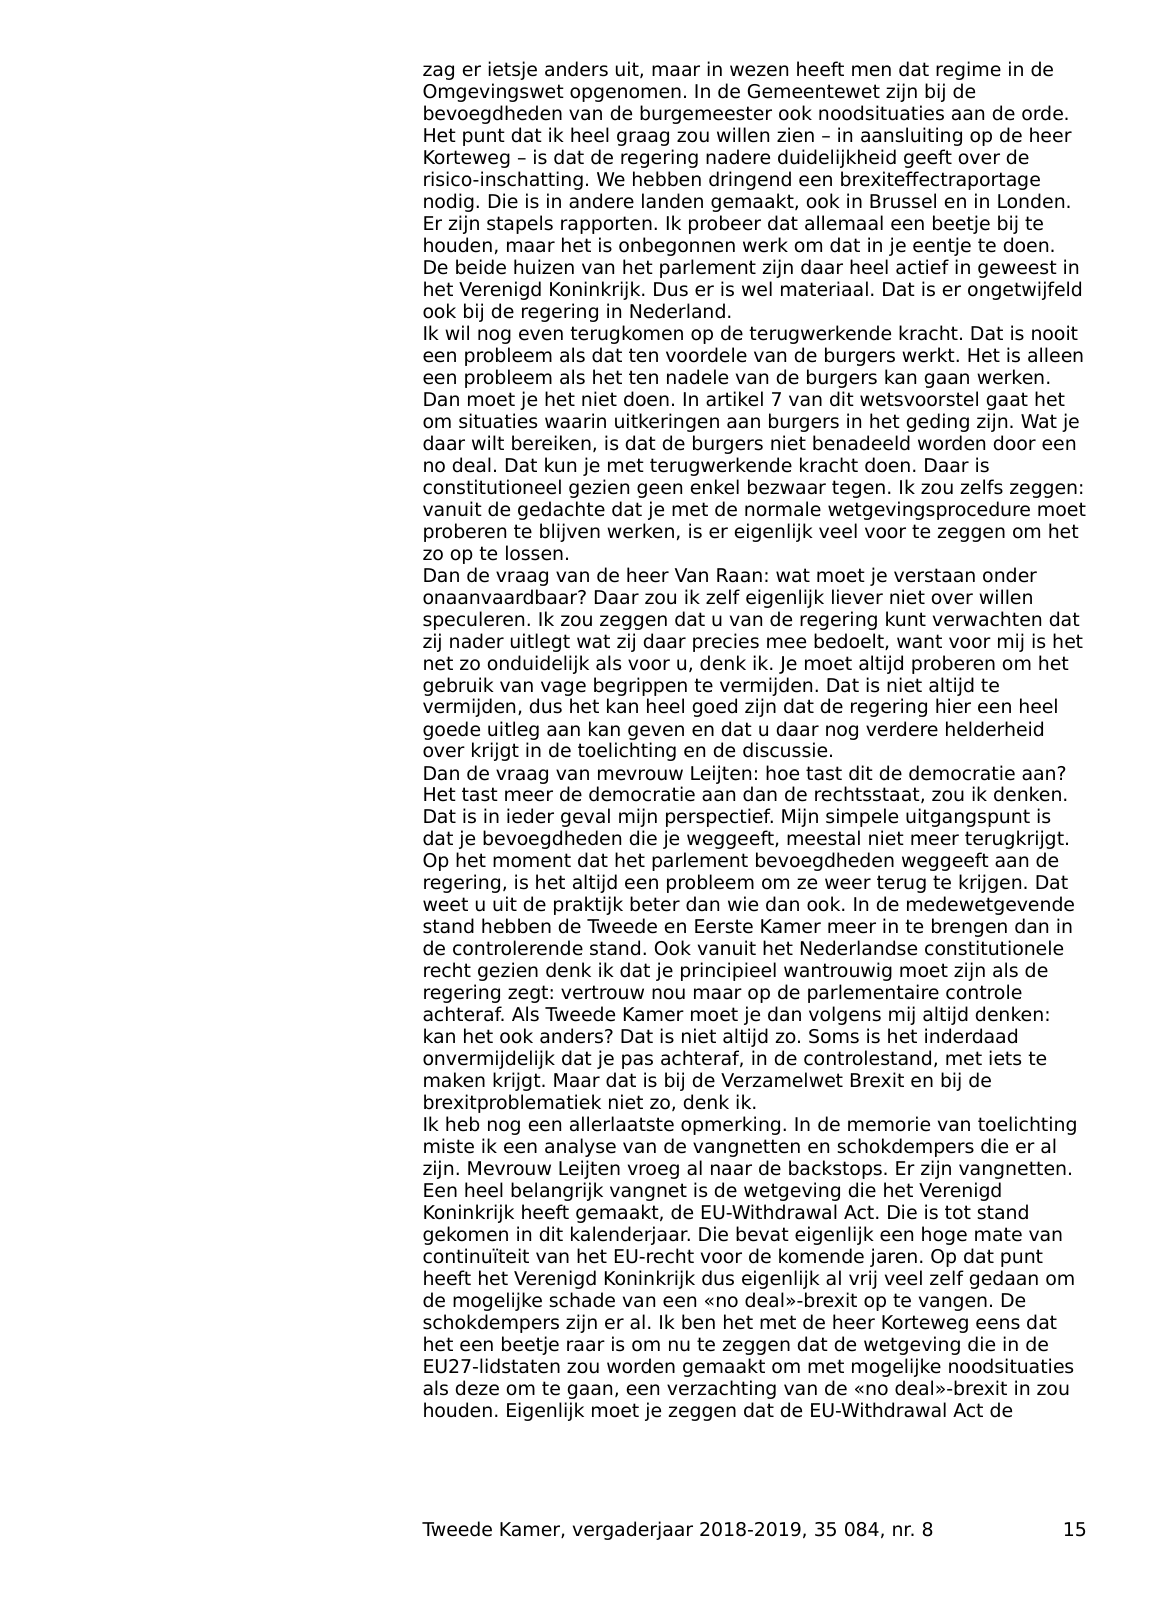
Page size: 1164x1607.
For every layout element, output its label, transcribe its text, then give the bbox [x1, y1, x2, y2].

text Het punt dat ik heel graag zou willen zien – in aansluiting op de heer Korteweg – is dat de regering nadere duidelijkheid geeft over de risico-inschatting. We hebben dringend een brexiteffectraportage nodig. Die is in andere landen gemaakt, ook in Brussel en in Londen. Er zijn stapels rapporten. Ik probeer dat allemaal een beetje bij te houden, maar het is onbegonnen werk om dat in je eentje te doen. De beide huizen van het parlement zijn daar heel actief in geweest in het Verenigd Koninkrijk. Dus er is wel materiaal. Dat is er ongetwijfeld ook bij de regering in Nederland. [422, 125, 1087, 323]
text Dan de vraag van de heer Van Raan: wat moet je verstaan onder onaanvaardbaar? Daar zou ik zelf eigenlijk liever niet over willen speculeren. Ik zou zeggen dat u van de regering kunt verwachten dat zij nader uitlegt wat zij daar precies mee bedoelt, want voor mij is het net zo onduidelijk als voor u, denk ik. Je moet altijd proberen om het gebruik van vage begrippen te vermijden. Dat is niet altijd te vermijden, dus het kan heel goed zijn dat de regering hier een heel goede uitleg aan kan geven en dat u daar nog verdere helderheid over krijgt in de toelichting en de discussie. [422, 564, 1087, 762]
text Ik wil nog even terugkomen op de terugwerkende kracht. Dat is nooit een probleem als dat ten voordele van de burgers werkt. Het is alleen een probleem als het ten nadele van de burgers kan gaan werken. Dan moet je het niet doen. In artikel 7 van dit wetsvoorstel gaat het om situaties waarin uitkeringen aan burgers in het geding zijn. Wat je daar wilt bereiken, is dat de burgers niet benadeeld worden door een no deal. Dat kun je met terugwerkende kracht doen. Daar is constitutioneel gezien geen enkel bezwaar tegen. Ik zou zelfs zeggen: vanuit de gedachte dat je met de normale wetgevingsprocedure moet proberen te blijven werken, is er eigenlijk veel voor te zeggen om het zo op te lossen. [422, 323, 1087, 564]
text zag er ietsje anders uit, maar in wezen heeft men dat regime in de Omgevingswet opgenomen. In de Gemeentewet zijn bij de bevoegdheden van de burgemeester ook noodsituaties aan de orde. [422, 59, 1087, 125]
text Dan de vraag van mevrouw Leijten: hoe tast dit de democratie aan? Het tast meer de democratie aan dan de rechtsstaat, zou ik denken. Dat is in ieder geval mijn perspectief. Mijn simpele uitgangspunt is dat je bevoegdheden die je weggeeft, meestal niet meer terugkrijgt. Op het moment dat het parlement bevoegdheden weggeeft aan de regering, is het altijd een probleem om ze weer terug te krijgen. Dat weet u uit de praktijk beter dan wie dan ook. In de medewetgevende stand hebben de Tweede en Eerste Kamer meer in te brengen dan in de controlerende stand. Ook vanuit het Nederlandse constitutionele recht gezien denk ik dat je principieel wantrouwig moet zijn als de regering zegt: vertrouw nou maar op de parlementaire controle achteraf. Als Tweede Kamer moet je dan volgens mij altijd denken: kan het ook anders? Dat is niet altijd zo. Soms is het inderdaad onvermijdelijk dat je pas achteraf, in de controlestand, met iets te maken krijgt. Maar dat is bij de Verzamelwet Brexit en bij de brexitproblematiek niet zo, denk ik. [422, 762, 1087, 1114]
text Ik heb nog een allerlaatste opmerking. In de memorie van toelichting miste ik een analyse van de vangnetten en schokdempers die er al zijn. Mevrouw Leijten vroeg al naar de backstops. Er zijn vangnetten. Een heel belangrijk vangnet is de wetgeving die het Verenigd Koninkrijk heeft gemaakt, de EU-Withdrawal Act. Die is tot stand gekomen in dit kalenderjaar. Die bevat eigenlijk een hoge mate van continuïteit van het EU-recht voor de komende jaren. Op dat punt heeft het Verenigd Koninkrijk dus eigenlijk al vrij veel zelf gedaan om de mogelijke schade van een «no deal»-brexit op te vangen. De schokdempers zijn er al. Ik ben het met de heer Korteweg eens dat het een beetje raar is om nu te zeggen dat de wetgeving die in de EU27-lidstaten zou worden gemaakt om met mogelijke noodsituaties als deze om te gaan, een verzachting van de «no deal»-brexit in zou houden. Eigenlijk moet je zeggen dat de EU-Withdrawal Act de [422, 1114, 1087, 1422]
